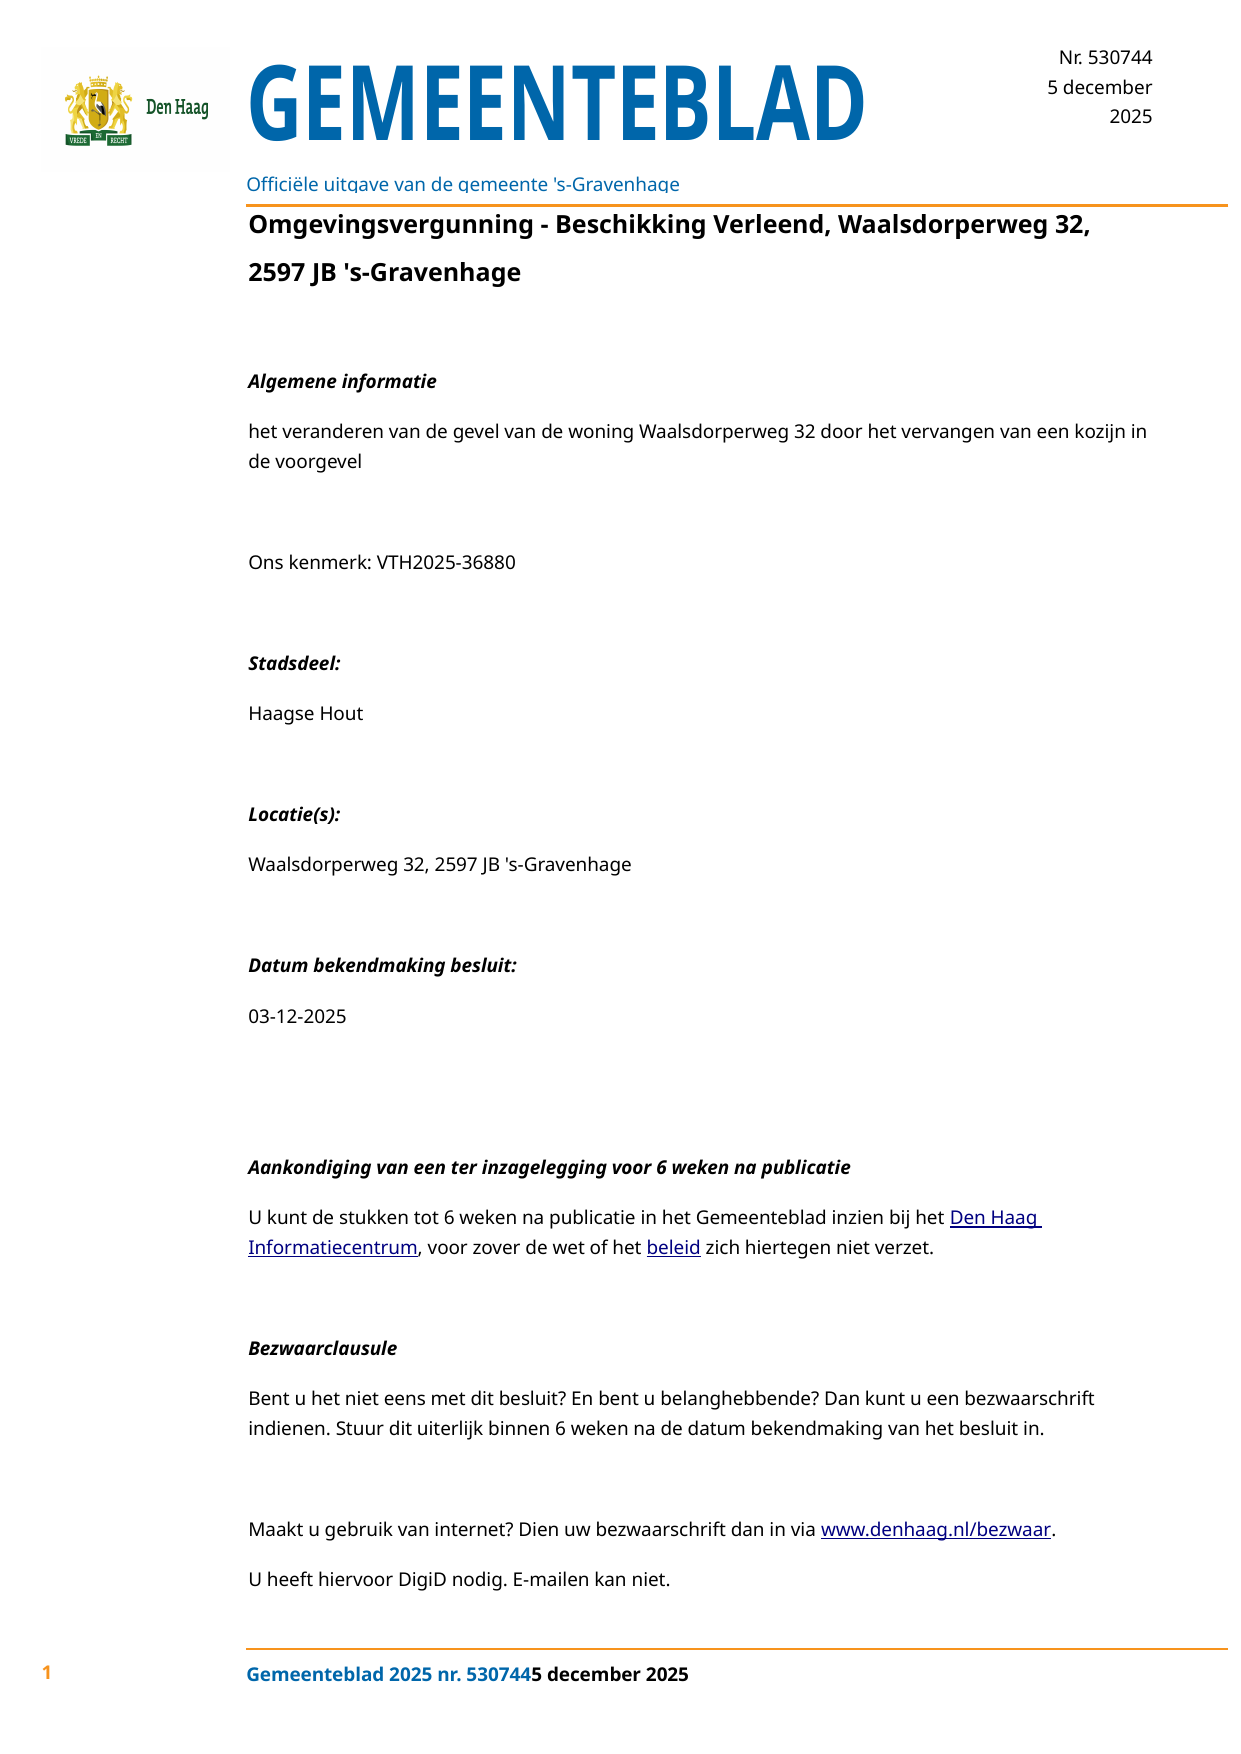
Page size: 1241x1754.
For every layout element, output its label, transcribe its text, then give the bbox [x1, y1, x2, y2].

picture [41, 47, 231, 172]
text Bent u het niet eens met dit besluit? En bent u belanghebbende? Dan kunt u een bezwaarschrift indienen. Stuur dit uiterlijk binnen 6 weken na de datum bekendmaking van het besluit in. [248, 1385, 1152, 1441]
text het veranderen van de gevel van de woning Waalsdorperweg 32 door het vervangen van een kozijn in de voorgevel [248, 419, 1152, 474]
text U heeft hiervoor DigiD nodig. E-mailen kan niet. [248, 1566, 1152, 1592]
text Stadsdeel: [248, 650, 1152, 676]
text Aankondiging van een ter inzagelegging voor 6 weken na publicatie [248, 1154, 1152, 1180]
text Datum bekendmaking besluit: [248, 952, 1152, 978]
text U kunt de stukken tot 6 weken na publicatie in het Gemeenteblad inzien bij het Den Haag Informatiecentrum, voor zover de wet of het beleid zich hiertegen niet verzet. [248, 1204, 1152, 1260]
text Omgevingsvergunning - Beschikking Verleend, Waalsdorperweg 32, 2597 JB 's-Gravenhage [248, 207, 1152, 288]
text Locatie(s): [248, 801, 1152, 827]
text Algemene informatie [248, 368, 1152, 394]
text Waalsdorperweg 32, 2597 JB 's-Gravenhage [248, 852, 1152, 877]
text Ons kenmerk: VTH2025-36880 [248, 549, 1152, 575]
text Bezwaarclausule [248, 1335, 1152, 1361]
text Maakt u gebruik van internet? Dien uw bezwaarschrift dan in via www.denhaag.nl/bezwaar. [248, 1516, 1152, 1542]
text Haagse Hout [248, 700, 1152, 726]
text 03-12-2025 [248, 1003, 1152, 1029]
